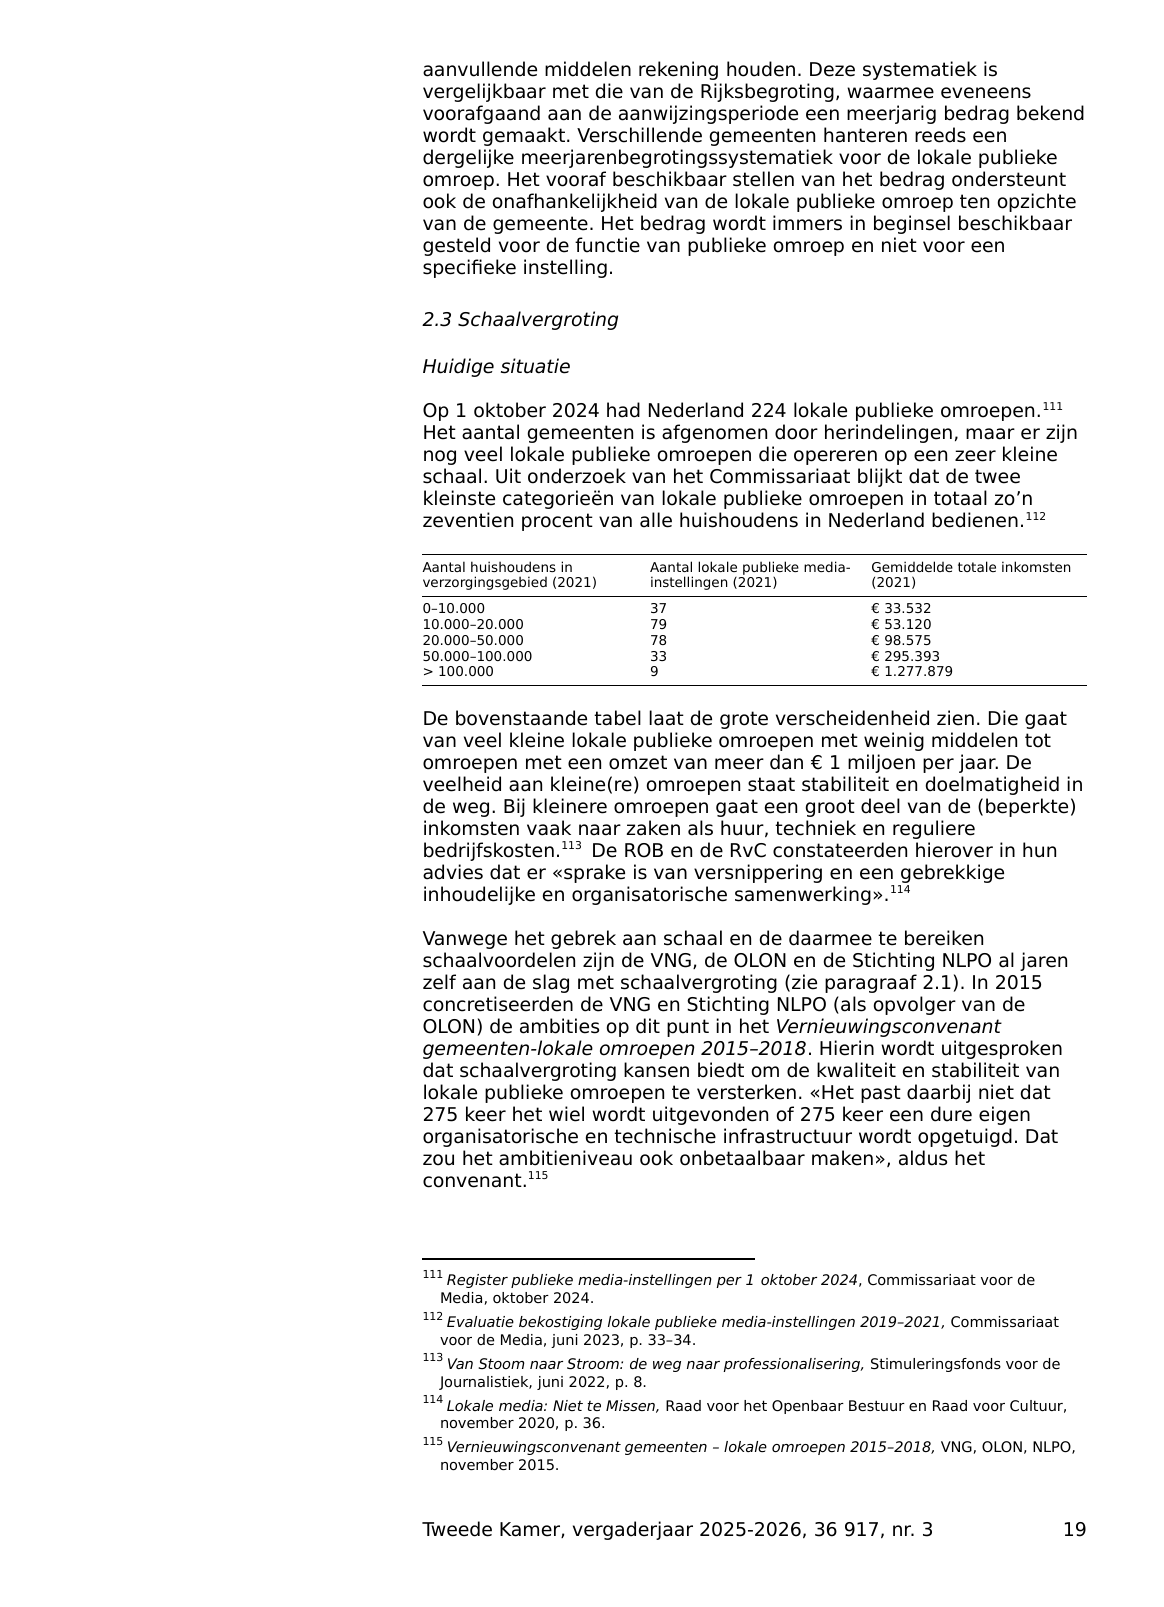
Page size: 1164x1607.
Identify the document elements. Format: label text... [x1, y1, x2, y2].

table_cell 50.000–100.000 [422, 649, 644, 664]
table_cell 37 [644, 597, 865, 617]
table_cell € 33.532 [865, 597, 1087, 617]
text Vernieuwingsconvenant gemeenten – lokale omroepen 2015–2018, VNG, OLON, NLPO, november 2015. [422, 1435, 1087, 1474]
table_header Aantal huishoudens in verzorgingsgebied (2021) [422, 555, 644, 596]
table_cell 20.000–50.000 [422, 633, 644, 648]
text Vanwege het gebrek aan schaal en de daarmee te bereiken schaalvoordelen zijn de VNG, de OLON en de Stichting NLPO al jaren zelf aan de slag met schaalvergroting (zie paragraaf 2.1). In 2015 concretiseerden de VNG en Stichting NLPO (als opvolger van de OLON) de ambities op dit punt in het Vernieuwingsconvenant gemeenten-lokale omroepen 2015–2018. Hierin wordt uitgesproken dat schaalvergroting kansen biedt om de kwaliteit en stabiliteit van lokale publieke omroepen te versterken. «Het past daarbij niet dat 275 keer het wiel wordt uitgevonden of 275 keer een dure eigen organisatorische en technische infrastructuur wordt opgetuigd. Dat zou het ambitieniveau ook onbetaalbaar maken», aldus het convenant. [422, 928, 1087, 1192]
table_cell 33 [644, 649, 865, 664]
table_cell 79 [644, 617, 865, 633]
text aanvullende middelen rekening houden. Deze systematiek is vergelijkbaar met die van de Rijksbegroting, waarmee eveneens voorafgaand aan de aanwijzingsperiode een meerjarig bedrag bekend wordt gemaakt. Verschillende gemeenten hanteren reeds een dergelijke meerjarenbegrotingssystematiek voor de lokale publieke omroep. Het vooraf beschikbaar stellen van het bedrag ondersteunt ook de onafhankelijkheid van de lokale publieke omroep ten opzichte van de gemeente. Het bedrag wordt immers in beginsel beschikbaar gesteld voor de functie van publieke omroep en niet voor een specifieke instelling. [422, 59, 1087, 279]
text Op 1 oktober 2024 had Nederland 224 lokale publieke omroepen. Het aantal gemeenten is afgenomen door herindelingen, maar er zijn nog veel lokale publieke omroepen die opereren op een zeer kleine schaal. Uit onderzoek van het Commissariaat blijkt dat de twee kleinste categorieën van lokale publieke omroepen in totaal zo’n zeventien procent van alle huishoudens in Nederland bedienen. [422, 400, 1087, 532]
text Lokale media: Niet te Missen, Raad voor het Openbaar Bestuur en Raad voor Cultuur, november 2020, p. 36. [422, 1393, 1087, 1432]
table_cell 10.000–20.000 [422, 617, 644, 633]
table_cell > 100.000 [422, 664, 644, 685]
text Evaluatie bekostiging lokale publieke media-instellingen 2019–2021, Commissariaat voor de Media, juni 2023, p. 33–34. [422, 1310, 1087, 1349]
text Van Stoom naar Stroom: de weg naar professionalisering, Stimuleringsfonds voor de Journalistiek, juni 2022, p. 8. [422, 1352, 1087, 1391]
table_cell € 295.393 [865, 649, 1087, 664]
subtitle Huidige situatie [422, 356, 1087, 378]
table_header Gemiddelde totale inkomsten (2021) [865, 555, 1087, 596]
table_cell 0–10.000 [422, 597, 644, 617]
text Register publieke media-instellingen per 1 oktober 2024, Commissariaat voor de Media, oktober 2024. [422, 1268, 1087, 1307]
subtitle 2.3 Schaalvergroting [422, 309, 1087, 331]
table_cell 9 [644, 664, 865, 685]
text De bovenstaande tabel laat de grote verscheidenheid zien. Die gaat van veel kleine lokale publieke omroepen met weinig middelen tot omroepen met een omzet van meer dan € 1 miljoen per jaar. De veelheid aan kleine(re) omroepen staat stabiliteit en doelmatigheid in de weg. Bij kleinere omroepen gaat een groot deel van de (beperkte) inkomsten vaak naar zaken als huur, techniek en reguliere bedrijfskosten. De ROB en de RvC constateerden hierover in hun advies dat er «sprake is van versnippering en een gebrekkige inhoudelijke en organisatorische samenwerking». [422, 708, 1087, 906]
table_cell 78 [644, 633, 865, 648]
table_header Aantal lokale publieke media-instellingen (2021) [644, 555, 865, 596]
table_cell € 53.120 [865, 617, 1087, 633]
table_cell € 98.575 [865, 633, 1087, 648]
table_cell € 1.277.879 [865, 664, 1087, 685]
